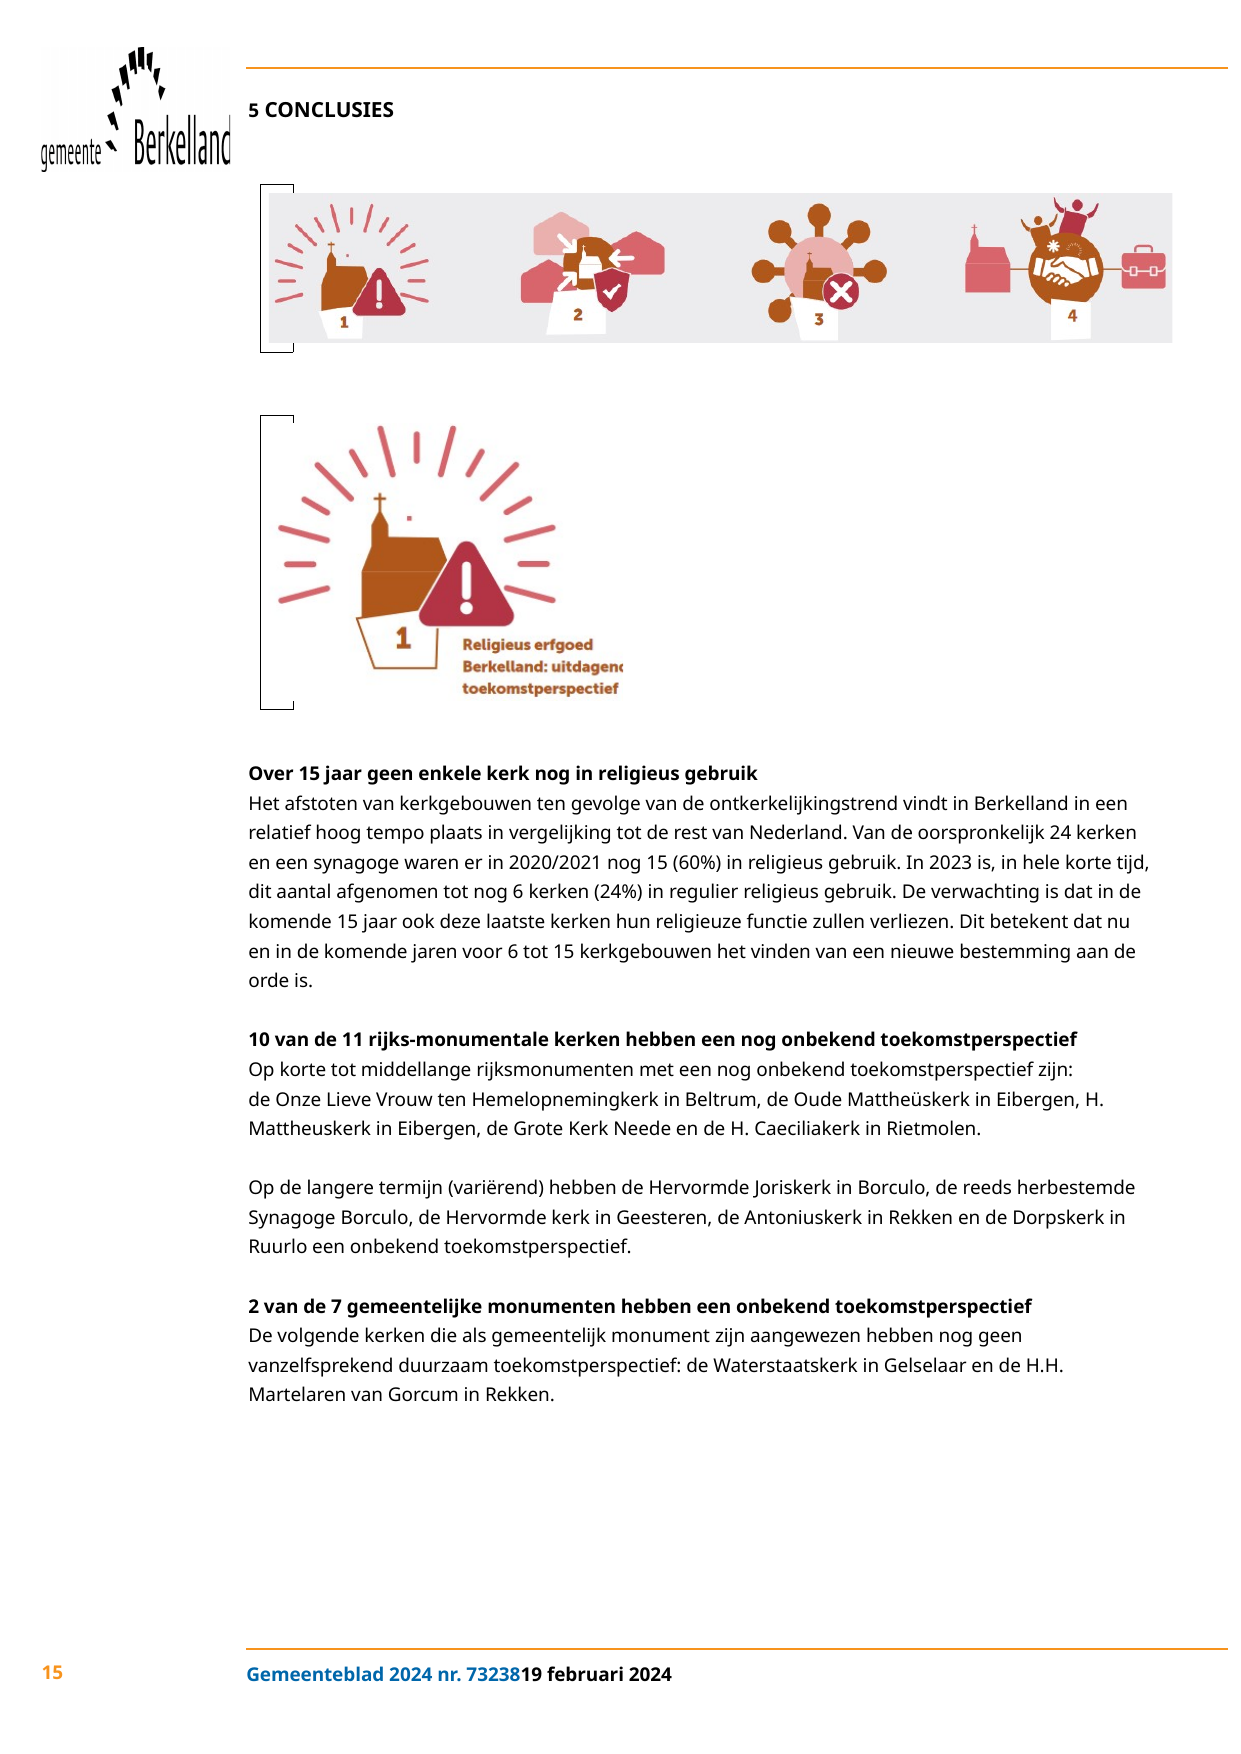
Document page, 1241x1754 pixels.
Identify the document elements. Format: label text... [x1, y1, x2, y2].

text De volgende kerken die als gemeentelijk monument zijn aangewezen hebben nog geen vanzelfsprekend duurzaam toekomstperspectief: de Waterstaatskerk in Gelselaar en de H.H. Martelaren van Gorcum in Rekken. [248, 1322, 1152, 1407]
picture [268, 423, 624, 701]
picture [268, 193, 1173, 343]
text de Onze Lieve Vrouw ten Hemelopnemingkerk in Beltrum, de Oude Mattheüskerk in Eibergen, H. Mattheuskerk in Eibergen, de Grote Kerk Neede en de H. Caeciliakerk in Rietmolen. [248, 1086, 1152, 1141]
text Op korte tot middellange rijksmonumenten met een nog onbekend toekomstperspectief zijn: [248, 1056, 1152, 1082]
text 10 van de 11 rijks-monumentale kerken hebben een nog onbekend toekomstperspectief [248, 1027, 1152, 1052]
text Het afstoten van kerkgebouwen ten gevolge van de ontkerkelijkingstrend vindt in Berkelland in een relatief hoog tempo plaats in vergelijking tot de rest van Nederland. Van de oorspronkelijk 24 kerken en een synagoge waren er in 2020/2021 nog 15 (60%) in religieus gebruik. In 2023 is, in hele korte tijd, dit aantal afgenomen tot nog 6 kerken (24%) in regulier religieus gebruik. De verwachting is dat in de komende 15 jaar ook deze laatste kerken hun religieuze functie zullen verliezen. Dit betekent dat nu en in de komende jaren voor 6 tot 15 kerkgebouwen het vinden van een nieuwe bestemming aan de orde is. [248, 790, 1152, 993]
picture [41, 47, 231, 172]
text Over 15 jaar geen enkele kerk nog in religieus gebruik [248, 760, 1152, 786]
text Op de langere termijn (variërend) hebben de Hervormde Joriskerk in Borculo, de reeds herbestemde Synagoge Borculo, de Hervormde kerk in Geesteren, de Antoniuskerk in Rekken en de Dorpskerk in Ruurlo een onbekend toekomstperspectief. [248, 1174, 1152, 1259]
text 2 van de 7 gemeentelijke monumenten hebben een onbekend toekomstperspectief [248, 1293, 1152, 1319]
text 5 CONCLUSIES [248, 95, 1152, 123]
